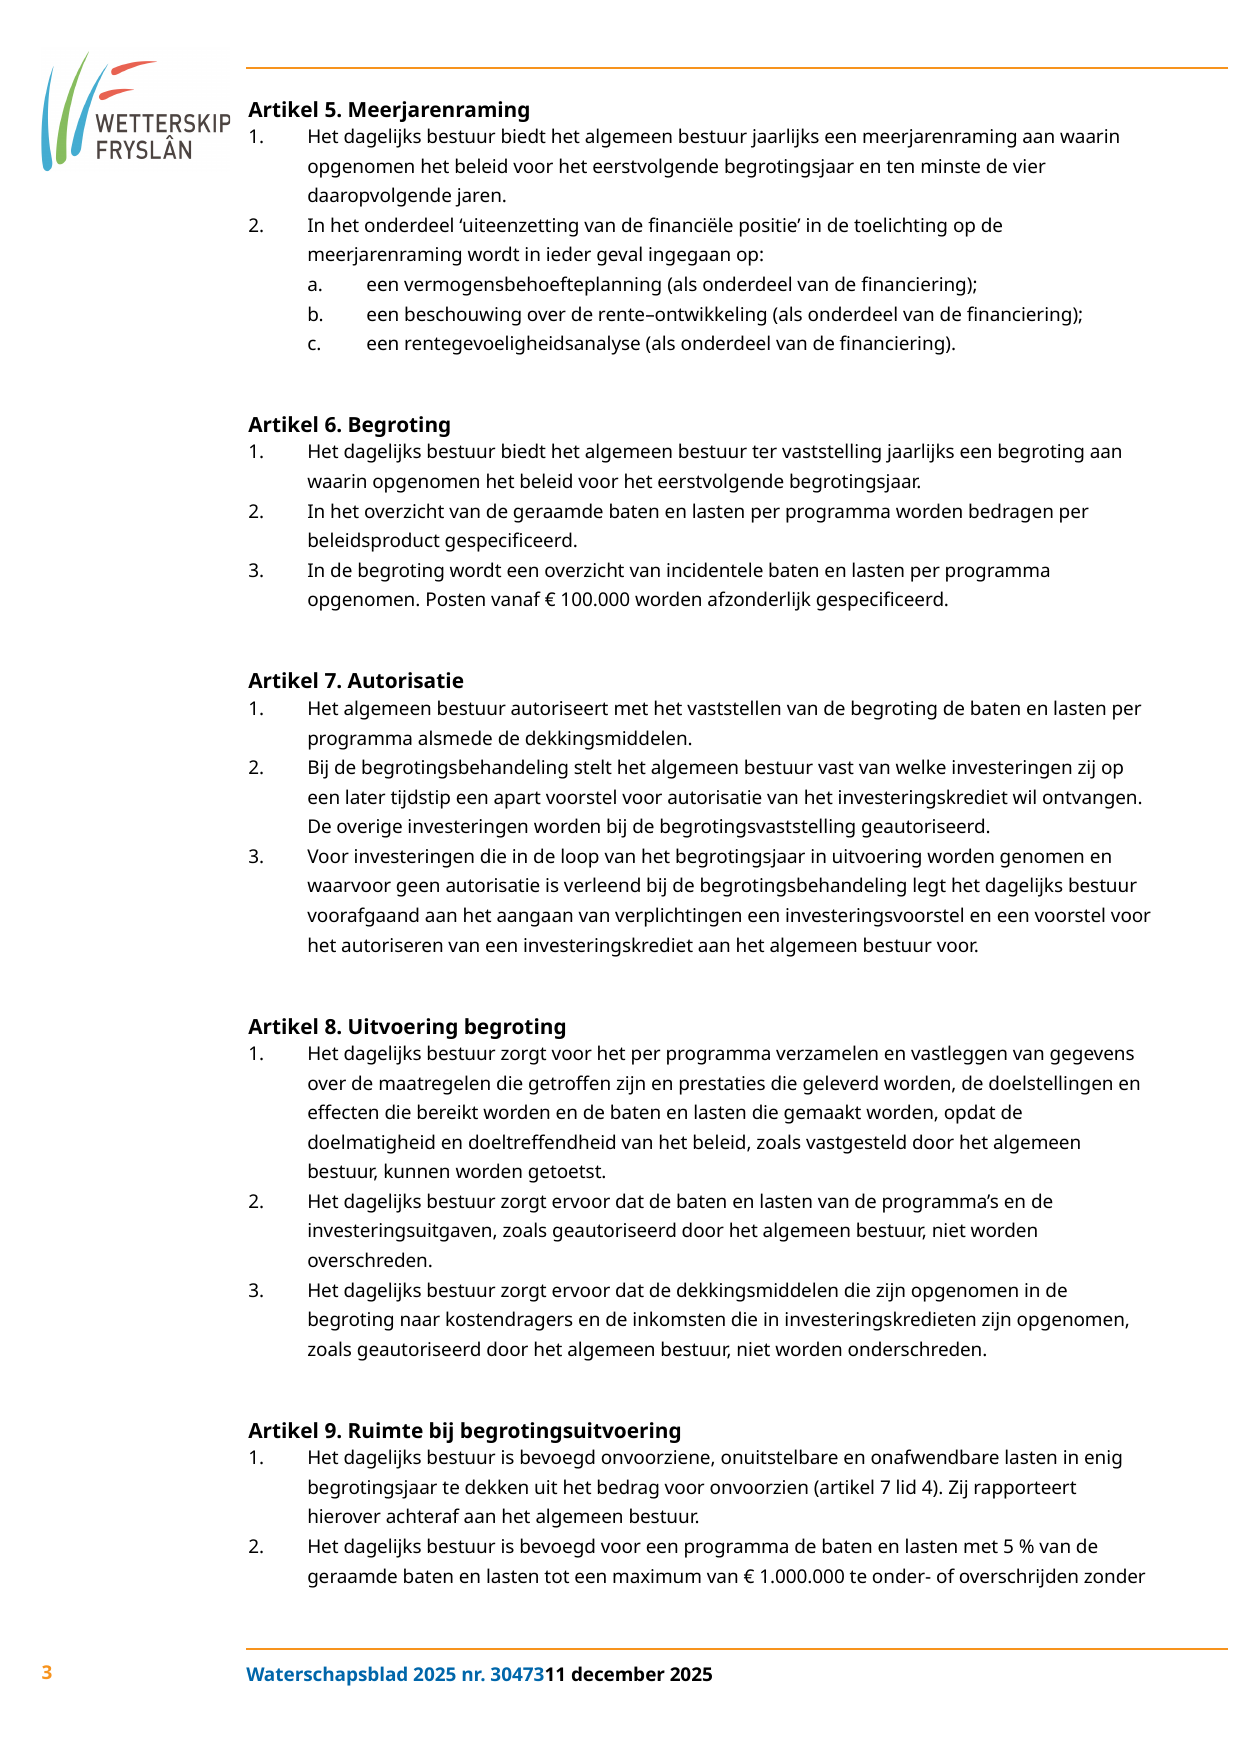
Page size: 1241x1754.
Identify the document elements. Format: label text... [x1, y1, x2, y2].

text Artikel 5. Meerjarenraming [248, 95, 1152, 123]
list Het algemeen bestuur autoriseert met het vaststellen van de begroting de baten en lasten per programma alsmede de dekkingsmiddelen. [248, 695, 1152, 750]
list In het overzicht van de geraamde baten en lasten per programma worden bedragen per beleidsproduct gespecificeerd. [248, 498, 1152, 553]
list een vermogensbehoefteplanning (als onderdeel van de financiering); [307, 271, 1152, 297]
list Het dagelijks bestuur is bevoegd onvoorziene, onuitstelbare en onafwendbare lasten in enig begrotingsjaar te dekken uit het bedrag voor onvoorzien (artikel 7 lid 4). Zij rapporteert hierover achteraf aan het algemeen bestuur. [248, 1444, 1152, 1529]
text Artikel 6. Begroting [248, 410, 1152, 439]
list Het dagelijks bestuur is bevoegd voor een programma de baten en lasten met 5 % van de geraamde baten en lasten tot een maximum van € 1.000.000 te onder- of overschrijden zonder [248, 1533, 1152, 1588]
list In de begroting wordt een overzicht van incidentele baten en lasten per programma opgenomen. Posten vanaf € 100.000 worden afzonderlijk gespecificeerd. [248, 557, 1152, 612]
list Het dagelijks bestuur biedt het algemeen bestuur ter vaststelling jaarlijks een begroting aan waarin opgenomen het beleid voor het eerstvolgende begrotingsjaar. [248, 439, 1152, 494]
picture [41, 47, 231, 172]
list een beschouwing over de rente–ontwikkeling (als onderdeel van de financiering); [307, 301, 1152, 326]
list In het onderdeel ‘uiteenzetting van de financiële positie’ in de toelichting op de meerjarenraming wordt in ieder geval ingegaan op: [248, 212, 1152, 267]
list een rentegevoeligheidsanalyse (als onderdeel van de financiering). [307, 330, 1152, 356]
list Bij de begrotingsbehandeling stelt het algemeen bestuur vast van welke investeringen zij op een later tijdstip een apart voorstel voor autorisatie van het investeringskrediet wil ontvangen. De overige investeringen worden bij de begrotingsvaststelling geautoriseerd. [248, 754, 1152, 839]
text Artikel 9. Ruimte bij begrotingsuitvoering [248, 1416, 1152, 1444]
list Voor investeringen die in de loop van het begrotingsjaar in uitvoering worden genomen en waarvoor geen autorisatie is verleend bij de begrotingsbehandeling legt het dagelijks bestuur voorafgaand aan het aangaan van verplichtingen een investeringsvoorstel en een voorstel voor het autoriseren van een investeringskrediet aan het algemeen bestuur voor. [248, 843, 1152, 957]
list Het dagelijks bestuur zorgt ervoor dat de baten en lasten van de programma’s en de investeringsuitgaven, zoals geautoriseerd door het algemeen bestuur, niet worden overschreden. [248, 1188, 1152, 1273]
text Artikel 8. Uitvoering begroting [248, 1012, 1152, 1040]
list Het dagelijks bestuur biedt het algemeen bestuur jaarlijks een meerjarenraming aan waarin opgenomen het beleid voor het eerstvolgende begrotingsjaar en ten minste de vier daaropvolgende jaren. [248, 123, 1152, 208]
list Het dagelijks bestuur zorgt voor het per programma verzamelen en vastleggen van gegevens over de maatregelen die getroffen zijn en prestaties die geleverd worden, de doelstellingen en effecten die bereikt worden en de baten en lasten die gemaakt worden, opdat de doelmatigheid en doeltreffendheid van het beleid, zoals vastgesteld door het algemeen bestuur, kunnen worden getoetst. [248, 1040, 1152, 1184]
text Artikel 7. Autorisatie [248, 667, 1152, 695]
list Het dagelijks bestuur zorgt ervoor dat de dekkingsmiddelen die zijn opgenomen in de begroting naar kostendragers en de inkomsten die in investeringskredieten zijn opgenomen, zoals geautoriseerd door het algemeen bestuur, niet worden onderschreden. [248, 1277, 1152, 1362]
